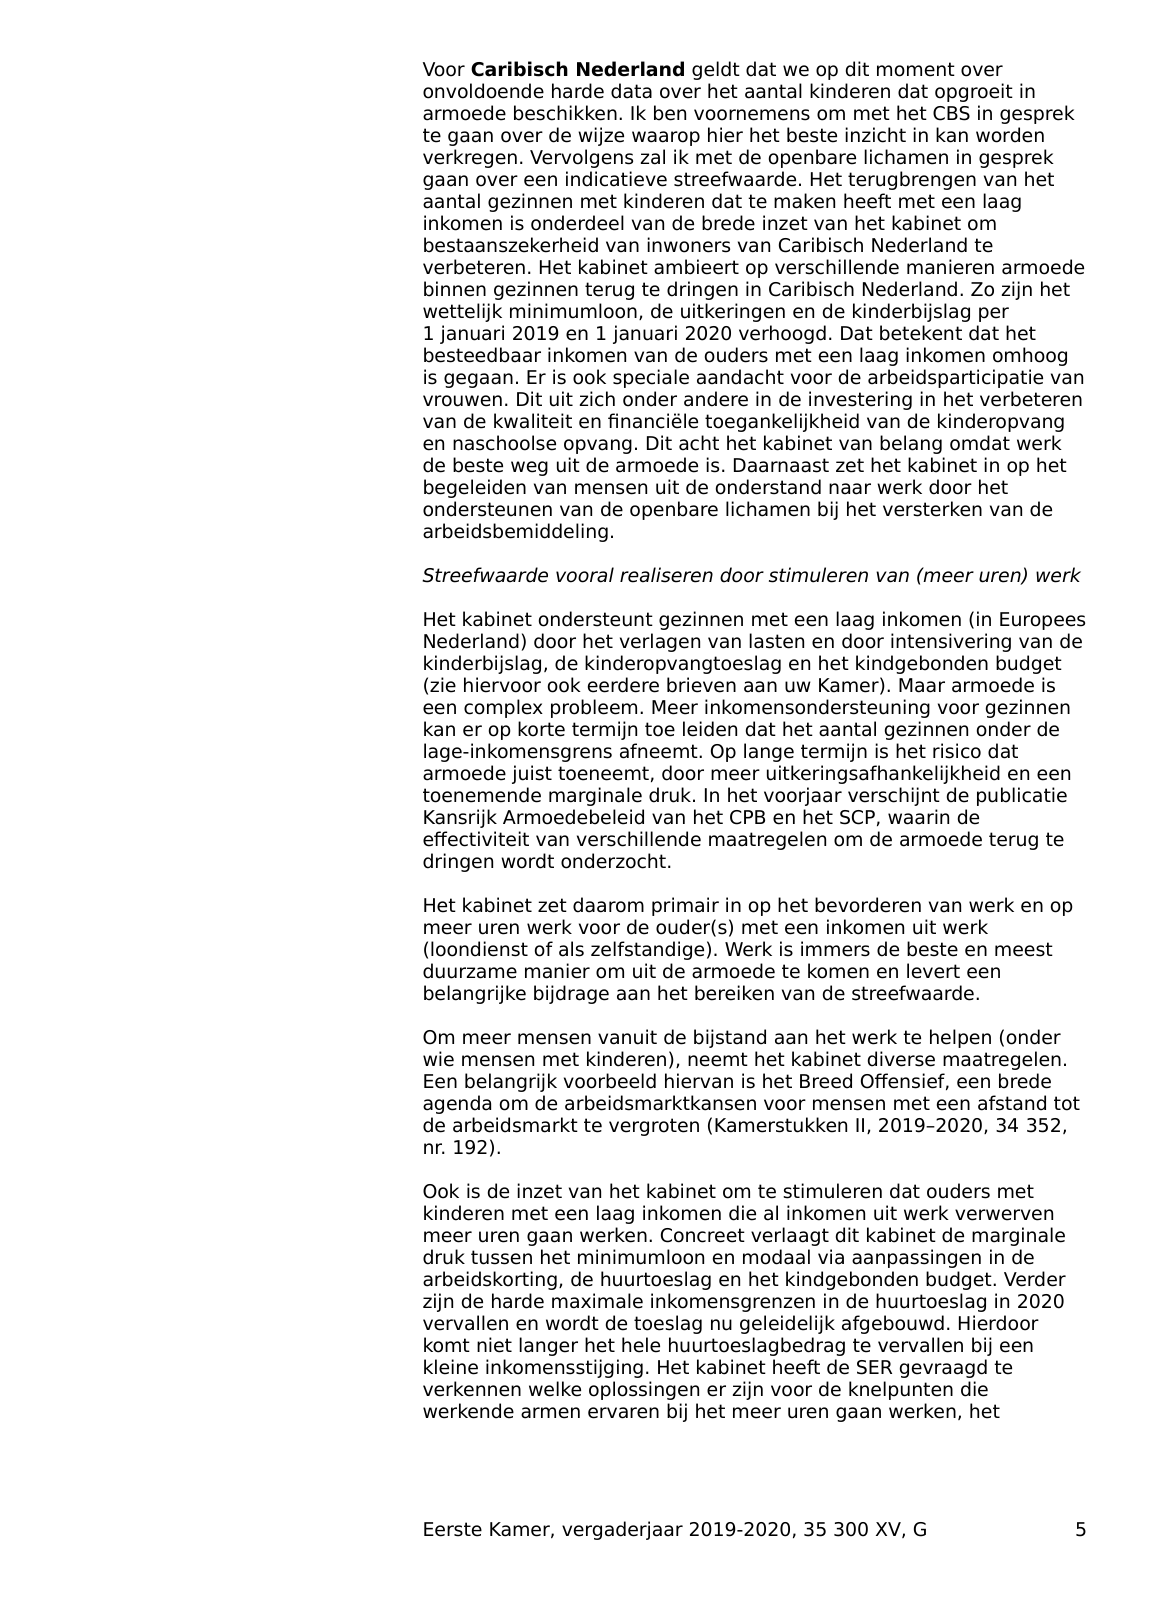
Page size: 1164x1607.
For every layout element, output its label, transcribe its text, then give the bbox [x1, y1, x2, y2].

text Voor Caribisch Nederland geldt dat we op dit moment over onvoldoende harde data over het aantal kinderen dat opgroeit in armoede beschikken. Ik ben voornemens om met het CBS in gesprek te gaan over de wijze waarop hier het beste inzicht in kan worden verkregen. Vervolgens zal ik met de openbare lichamen in gesprek gaan over een indicatieve streefwaarde. Het terugbrengen van het aantal gezinnen met kinderen dat te maken heeft met een laag inkomen is onderdeel van de brede inzet van het kabinet om bestaanszekerheid van inwoners van Caribisch Nederland te verbeteren. Het kabinet ambieert op verschillende manieren armoede binnen gezinnen terug te dringen in Caribisch Nederland. Zo zijn het wettelijk minimumloon, de uitkeringen en de kinderbijslag per 1 januari 2019 en 1 januari 2020 verhoogd. Dat betekent dat het besteedbaar inkomen van de ouders met een laag inkomen omhoog is gegaan. Er is ook speciale aandacht voor de arbeidsparticipatie van vrouwen. Dit uit zich onder andere in de investering in het verbeteren van de kwaliteit en financiële toegankelijkheid van de kinderopvang en naschoolse opvang. Dit acht het kabinet van belang omdat werk de beste weg uit de armoede is. Daarnaast zet het kabinet in op het begeleiden van mensen uit de onderstand naar werk door het ondersteunen van de openbare lichamen bij het versterken van de arbeidsbemiddeling. [422, 59, 1087, 543]
text Ook is de inzet van het kabinet om te stimuleren dat ouders met kinderen met een laag inkomen die al inkomen uit werk verwerven meer uren gaan werken. Concreet verlaagt dit kabinet de marginale druk tussen het minimumloon en modaal via aanpassingen in de arbeidskorting, de huurtoeslag en het kindgebonden budget. Verder zijn de harde maximale inkomensgrenzen in de huurtoeslag in 2020 vervallen en wordt de toeslag nu geleidelijk afgebouwd. Hierdoor komt niet langer het hele huurtoeslagbedrag te vervallen bij een kleine inkomensstijging. Het kabinet heeft de SER gevraagd te verkennen welke oplossingen er zijn voor de knelpunten die werkende armen ervaren bij het meer uren gaan werken, het [422, 1181, 1087, 1423]
text Het kabinet zet daarom primair in op het bevorderen van werk en op meer uren werk voor de ouder(s) met een inkomen uit werk (loondienst of als zelfstandige). Werk is immers de beste en meest duurzame manier om uit de armoede te komen en levert een belangrijke bijdrage aan het bereiken van de streefwaarde. [422, 895, 1087, 1005]
text Het kabinet ondersteunt gezinnen met een laag inkomen (in Europees Nederland) door het verlagen van lasten en door intensivering van de kinderbijslag, de kinderopvangtoeslag en het kindgebonden budget (zie hiervoor ook eerdere brieven aan uw Kamer). Maar armoede is een complex probleem. Meer inkomensondersteuning voor gezinnen kan er op korte termijn toe leiden dat het aantal gezinnen onder de lage-inkomensgrens afneemt. Op lange termijn is het risico dat armoede juist toeneemt, door meer uitkeringsafhankelijkheid en een toenemende marginale druk. In het voorjaar verschijnt de publicatie Kansrijk Armoedebeleid van het CPB en het SCP, waarin de effectiviteit van verschillende maatregelen om de armoede terug te dringen wordt onderzocht. [422, 609, 1087, 873]
subtitle Streefwaarde vooral realiseren door stimuleren van (meer uren) werk [422, 565, 1087, 587]
text Om meer mensen vanuit de bijstand aan het werk te helpen (onder wie mensen met kinderen), neemt het kabinet diverse maatregelen. Een belangrijk voorbeeld hiervan is het Breed Offensief, een brede agenda om de arbeidsmarktkansen voor mensen met een afstand tot de arbeidsmarkt te vergroten (Kamerstukken II, 2019–2020, 34 352, nr. 192). [422, 1027, 1087, 1159]
